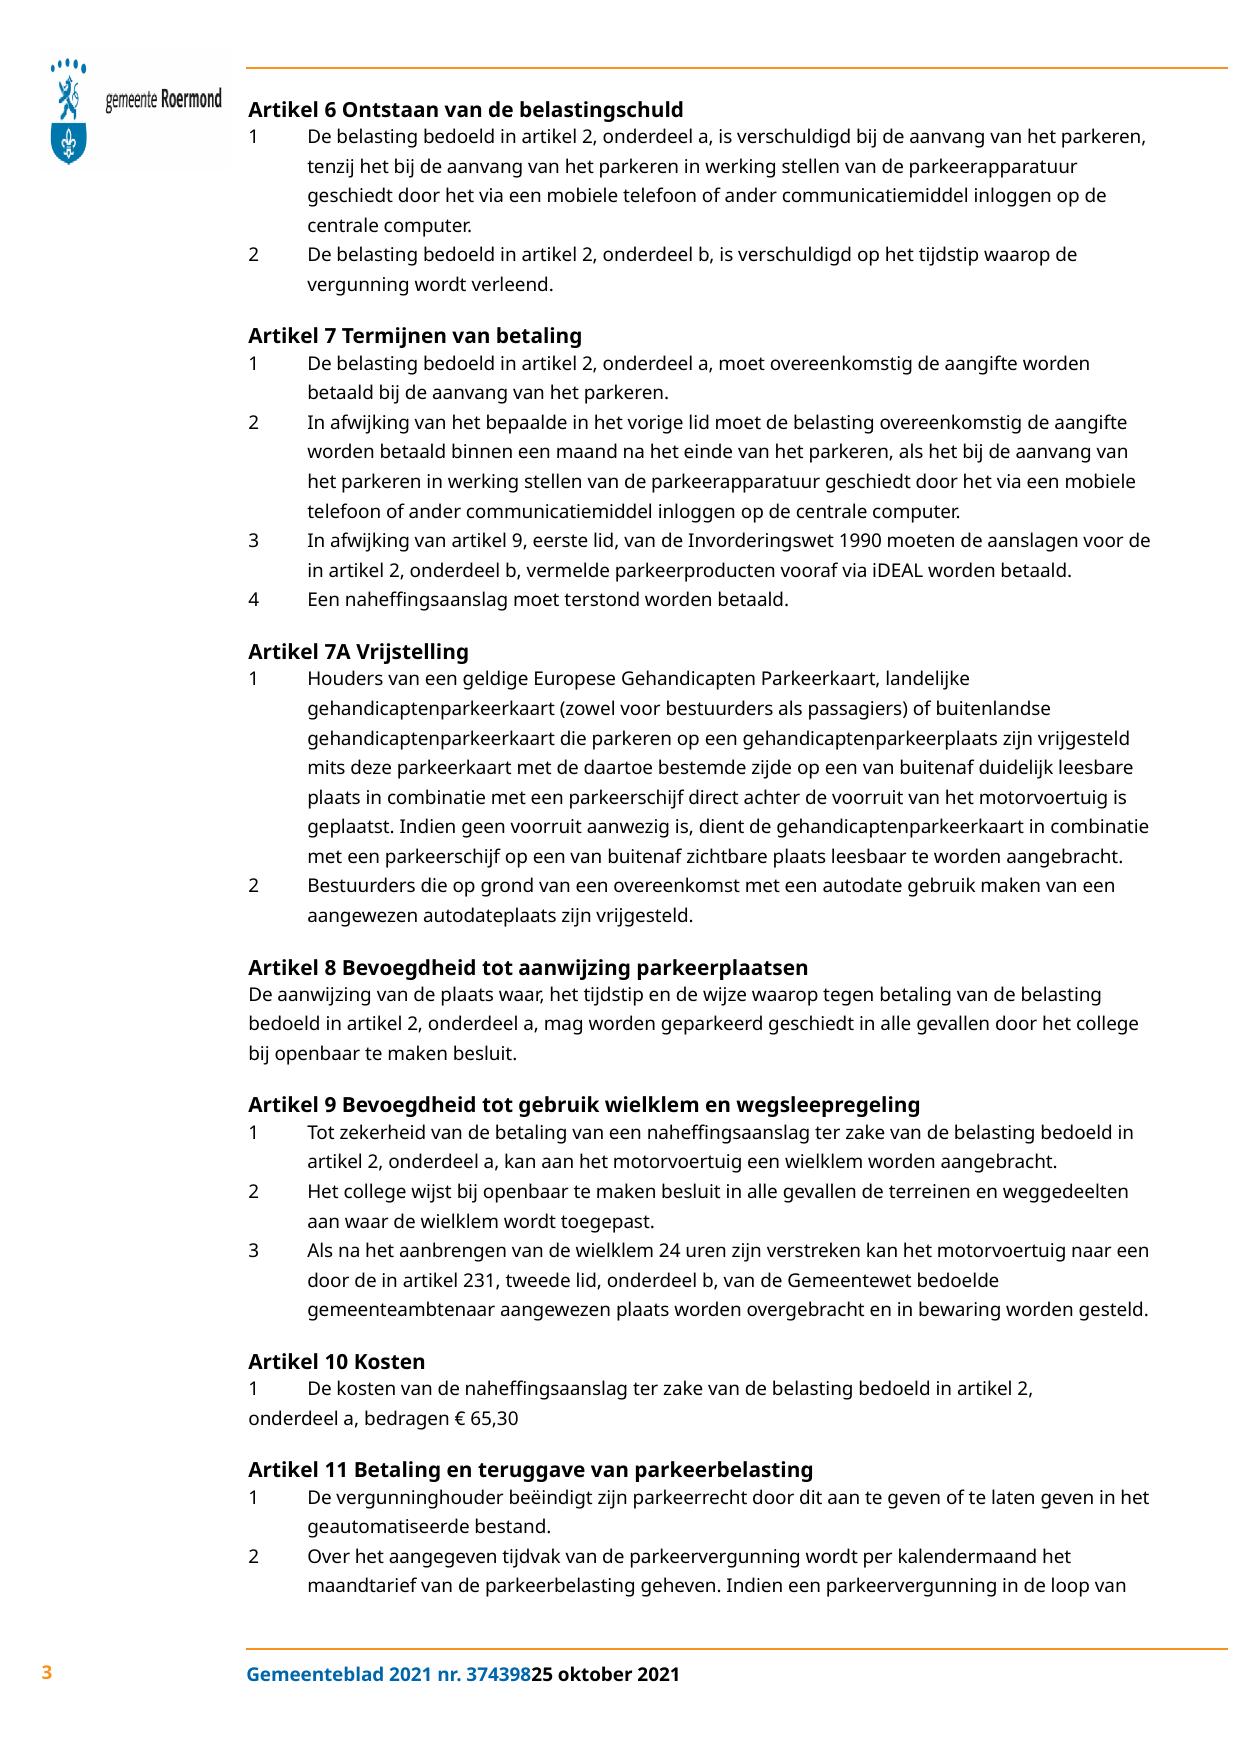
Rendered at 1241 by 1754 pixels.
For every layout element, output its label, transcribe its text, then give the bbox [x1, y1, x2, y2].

text Artikel 6 Ontstaan van de belastingschuld [248, 95, 1152, 123]
list De belasting bedoeld in artikel 2, onderdeel a, is verschuldigd bij de aanvang van het parkeren, tenzij het bij de aanvang van het parkeren in werking stellen van de parkeerapparatuur geschiedt door het via een mobiele telefoon of ander communicatiemiddel inloggen op de centrale computer. [248, 123, 1152, 238]
list De vergunninghouder beëindigt zijn parkeerrecht door dit aan te geven of te laten geven in het geautomatiseerde bestand. [248, 1484, 1152, 1539]
text Artikel 8 Bevoegdheid tot aanwijzing parkeerplaatsen [248, 953, 1152, 981]
list Een naheffingsaanslag moet terstond worden betaald. [248, 587, 1152, 612]
text De aanwijzing van de plaats waar, het tijdstip en de wijze waarop tegen betaling van de belasting bedoeld in artikel 2, onderdeel a, mag worden geparkeerd geschiedt in alle gevallen door het college bij openbaar te maken besluit. [248, 981, 1152, 1066]
list Als na het aanbrengen van de wielklem 24 uren zijn verstreken kan het motorvoertuig naar een door de in artikel 231, tweede lid, onderdeel b, van de Gemeentewet bedoelde gemeenteambtenaar aangewezen plaats worden overgebracht en in bewaring worden gesteld. [248, 1237, 1152, 1322]
text Artikel 9 Bevoegdheid tot gebruik wielklem en wegsleepregeling [248, 1091, 1152, 1119]
text Artikel 10 Kosten [248, 1347, 1152, 1375]
text Artikel 7 Termijnen van betaling [248, 322, 1152, 350]
list Tot zekerheid van de betaling van een naheffingsaanslag ter zake van de belasting bedoeld in artikel 2, onderdeel a, kan aan het motorvoertuig een wielklem worden aangebracht. [248, 1119, 1152, 1174]
text Artikel 7A Vrijstelling [248, 637, 1152, 666]
list Het college wijst bij openbaar te maken besluit in alle gevallen de terreinen en weggedeelten aan waar de wielklem wordt toegepast. [248, 1178, 1152, 1233]
text onderdeel a, bedragen € 65,30 [248, 1405, 1152, 1431]
list Over het aangegeven tijdvak van de parkeervergunning wordt per kalendermaand het maandtarief van de parkeerbelasting geheven. Indien een parkeervergunning in de loop van [248, 1543, 1152, 1598]
text Artikel 11 Betaling en teruggave van parkeerbelasting [248, 1455, 1152, 1484]
list Bestuurders die op grond van een overeenkomst met een autodate gebruik maken van een aangewezen autodateplaats zijn vrijgesteld. [248, 873, 1152, 928]
list In afwijking van artikel 9, eerste lid, van de Invorderingswet 1990 moeten de aanslagen voor de in artikel 2, onderdeel b, vermelde parkeerproducten vooraf via iDEAL worden betaald. [248, 527, 1152, 583]
picture [41, 47, 231, 172]
list De belasting bedoeld in artikel 2, onderdeel a, moet overeenkomstig de aangifte worden betaald bij de aanvang van het parkeren. [248, 350, 1152, 405]
list De kosten van de naheffingsaanslag ter zake van de belasting bedoeld in artikel 2, [248, 1375, 1152, 1401]
list In afwijking van het bepaalde in het vorige lid moet de belasting overeenkomstig de aangifte worden betaald binnen een maand na het einde van het parkeren, als het bij de aanvang van het parkeren in werking stellen van de parkeerapparatuur geschiedt door het via een mobiele telefoon of ander communicatiemiddel inloggen op de centrale computer. [248, 409, 1152, 524]
list De belasting bedoeld in artikel 2, onderdeel b, is verschuldigd op het tijdstip waarop de vergunning wordt verleend. [248, 242, 1152, 297]
list Houders van een geldige Europese Gehandicapten Parkeerkaart, landelijke gehandicaptenparkeerkaart (zowel voor bestuurders als passagiers) of buitenlandse gehandicaptenparkeerkaart die parkeren op een gehandicaptenparkeerplaats zijn vrijgesteld mits deze parkeerkaart met de daartoe bestemde zijde op een van buitenaf duidelijk leesbare plaats in combinatie met een parkeerschijf direct achter de voorruit van het motorvoertuig is geplaatst. Indien geen voorruit aanwezig is, dient de gehandicaptenparkeerkaart in combinatie met een parkeerschijf op een van buitenaf zichtbare plaats leesbaar te worden aangebracht. [248, 666, 1152, 869]
